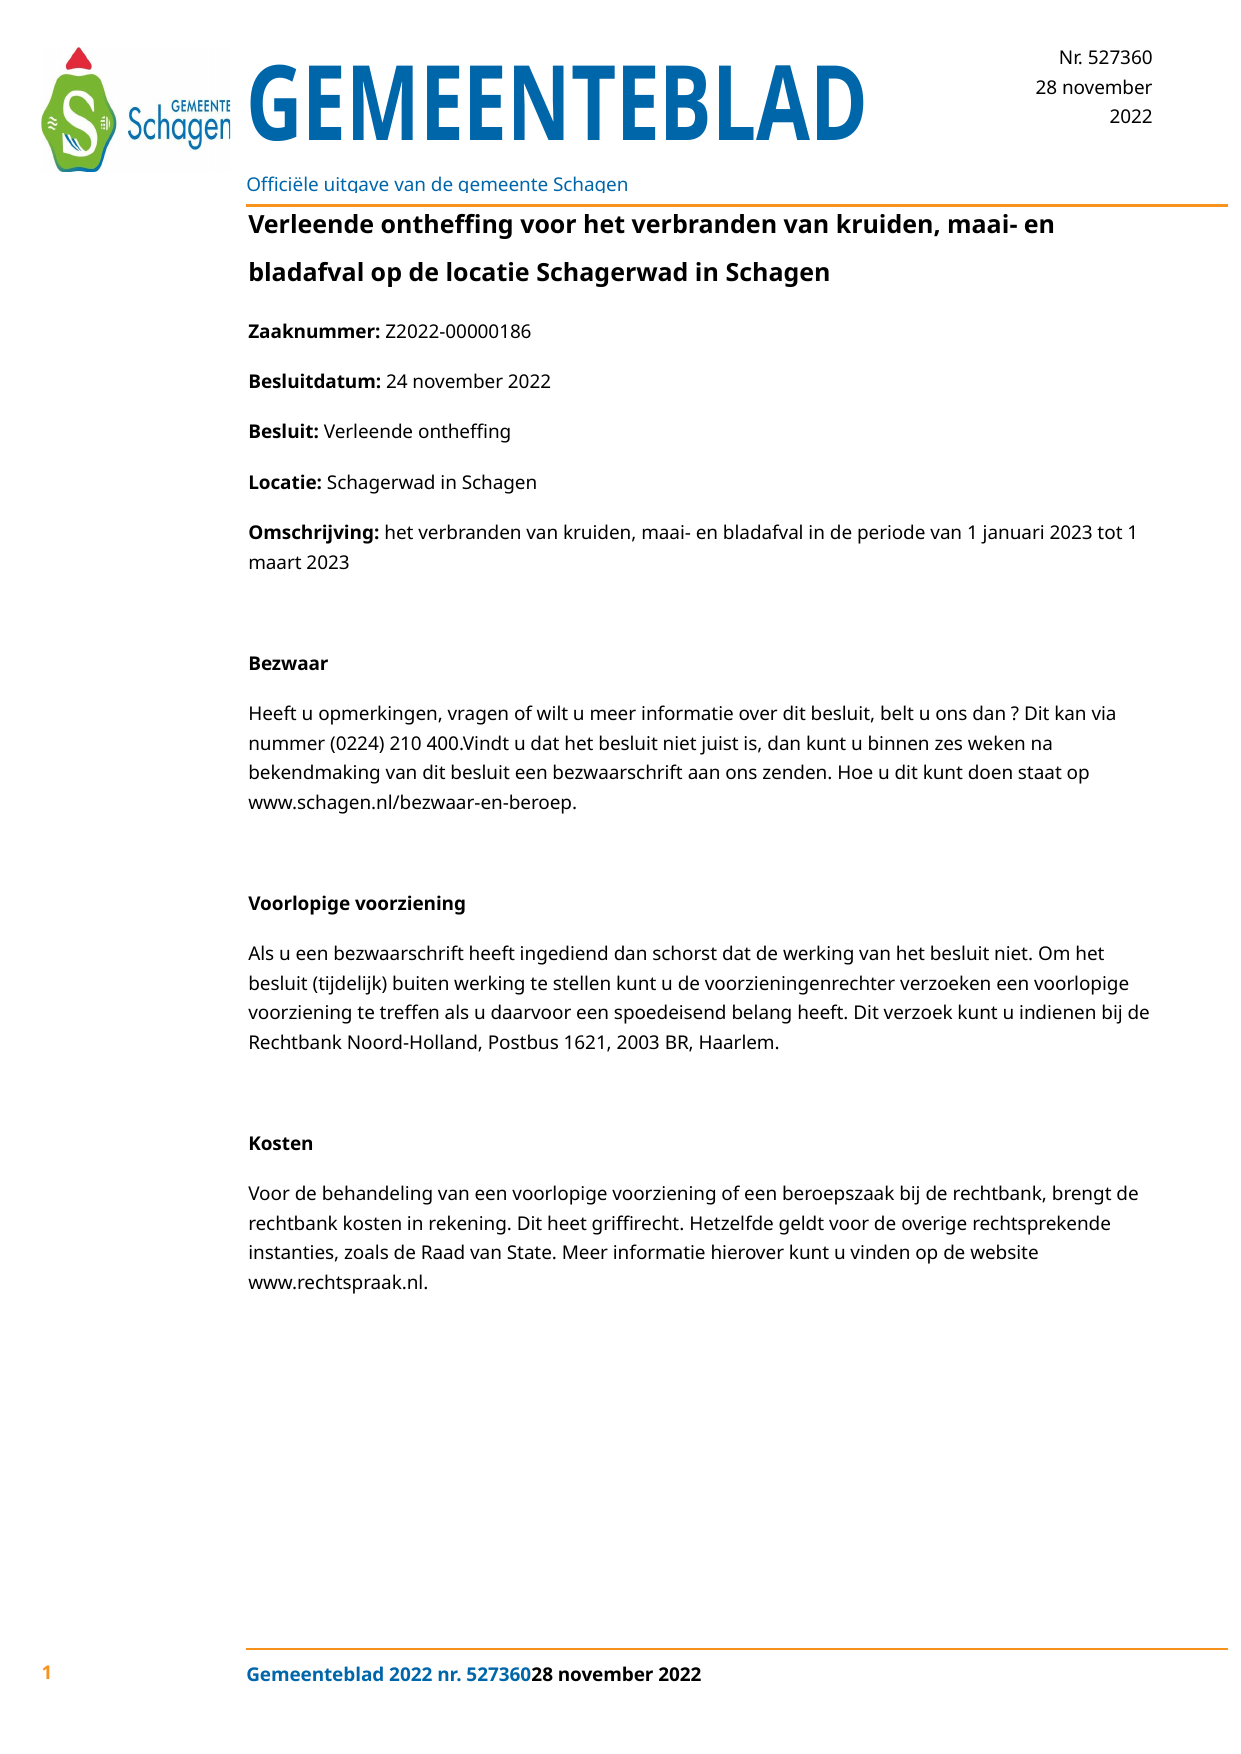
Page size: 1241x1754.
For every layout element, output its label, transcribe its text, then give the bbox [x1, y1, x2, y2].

text Omschrijving: het verbranden van kruiden, maai- en bladafval in de periode van 1 januari 2023 tot 1 maart 2023 [248, 519, 1152, 575]
text Voorlopige voorziening [248, 890, 1152, 916]
text Zaaknummer: Z2022-00000186 [248, 318, 1152, 344]
text Voor de behandeling van een voorlopige voorziening of een beroepszaak bij de rechtbank, brengt de rechtbank kosten in rekening. Dit heet griffirecht. Hetzelfde geldt voor de overige rechtsprekende instanties, zoals de Raad van State. Meer informatie hierover kunt u vinden op de website www.rechtspraak.nl. [248, 1180, 1152, 1295]
text Als u een bezwaarschrift heeft ingediend dan schorst dat de werking van het besluit niet. Om het besluit (tijdelijk) buiten werking te stellen kunt u de voorzieningenrechter verzoeken een voorlopige voorziening te treffen als u daarvoor een spoedeisend belang heeft. Dit verzoek kunt u indienen bij de Rechtbank Noord-Holland, Postbus 1621, 2003 BR, Haarlem. [248, 940, 1152, 1055]
text Bezwaar [248, 650, 1152, 676]
text Verleende ontheffing voor het verbranden van kruiden, maai- en bladafval op de locatie Schagerwad in Schagen [248, 207, 1152, 288]
text Heeft u opmerkingen, vragen of wilt u meer informatie over dit besluit, belt u ons dan ? Dit kan via nummer (0224) 210 400.Vindt u dat het besluit niet juist is, dan kunt u binnen zes weken na bekendmaking van dit besluit een bezwaarschrift aan ons zenden. Hoe u dit kunt doen staat op www.schagen.nl/bezwaar-en-beroep. [248, 700, 1152, 815]
text Besluit: Verleende ontheffing [248, 419, 1152, 444]
text Kosten [248, 1130, 1152, 1156]
text Locatie: Schagerwad in Schagen [248, 469, 1152, 495]
text Besluitdatum: 24 november 2022 [248, 368, 1152, 394]
picture [41, 47, 231, 172]
